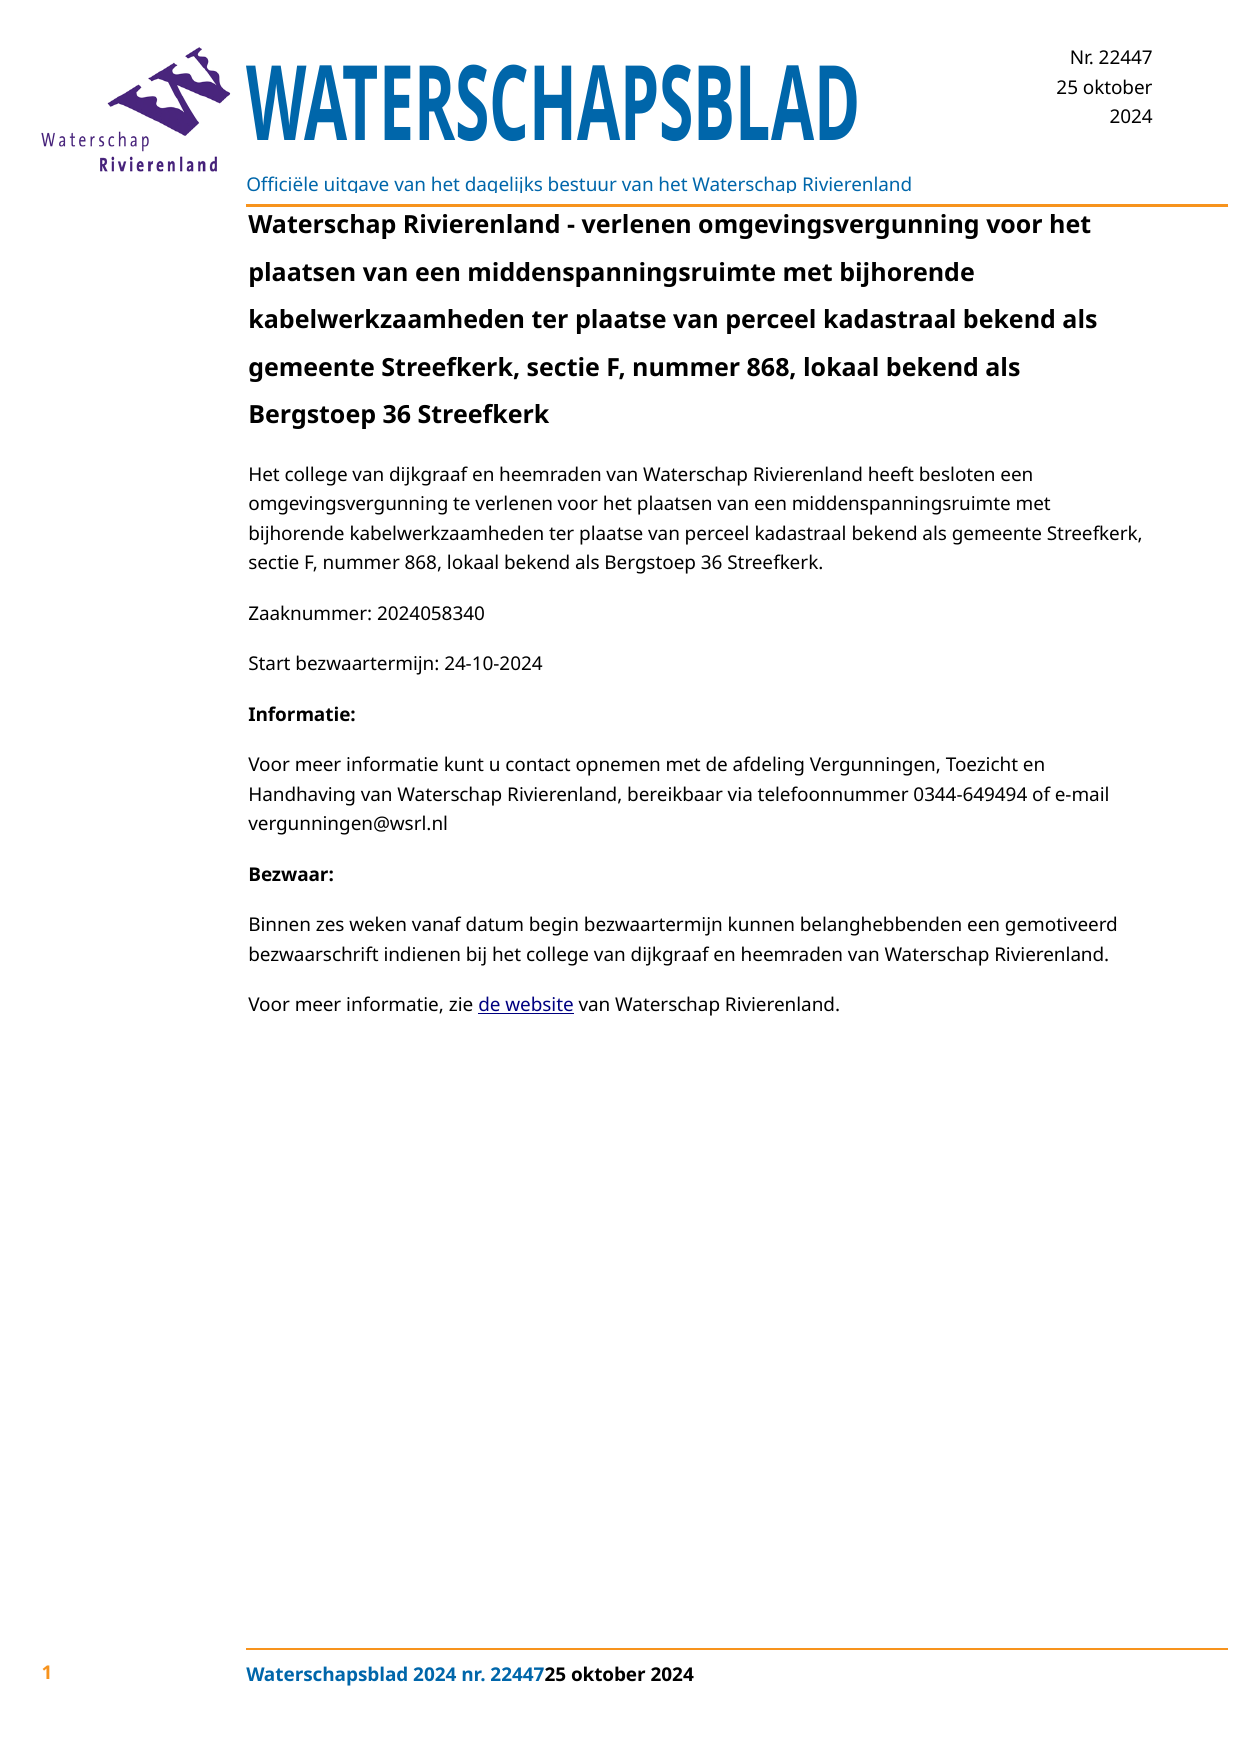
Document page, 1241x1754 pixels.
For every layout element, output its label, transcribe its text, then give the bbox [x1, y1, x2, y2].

text Zaaknummer: 2024058340 [248, 600, 1152, 626]
text Voor meer informatie kunt u contact opnemen met de afdeling Vergunningen, Toezicht en Handhaving van Waterschap Rivierenland, bereikbaar via telefoonnummer 0344-649494 of e-mail vergunningen@wsrl.nl [248, 751, 1152, 836]
text Start bezwaartermijn: 24-10-2024 [248, 650, 1152, 676]
text Voor meer informatie, zie de website van Waterschap Rivierenland. [248, 991, 1152, 1017]
text Informatie: [248, 701, 1152, 726]
text Waterschap Rivierenland - verlenen omgevingsvergunning voor het plaatsen van een middenspanningsruimte met bijhorende kabelwerkzaamheden ter plaatse van perceel kadastraal bekend als gemeente Streefkerk, sectie F, nummer 868, lokaal bekend als Bergstoep 36 Streefkerk [248, 207, 1152, 431]
picture [41, 47, 231, 172]
text Binnen zes weken vanaf datum begin bezwaartermijn kunnen belanghebbenden een gemotiveerd bezwaarschrift indienen bij het college van dijkgraaf en heemraden van Waterschap Rivierenland. [248, 911, 1152, 966]
text Het college van dijkgraaf en heemraden van Waterschap Rivierenland heeft besloten een omgevingsvergunning te verlenen voor het plaatsen van een middenspanningsruimte met bijhorende kabelwerkzaamheden ter plaatse van perceel kadastraal bekend als gemeente Streefkerk, sectie F, nummer 868, lokaal bekend als Bergstoep 36 Streefkerk. [248, 461, 1152, 575]
text Bezwaar: [248, 861, 1152, 886]
